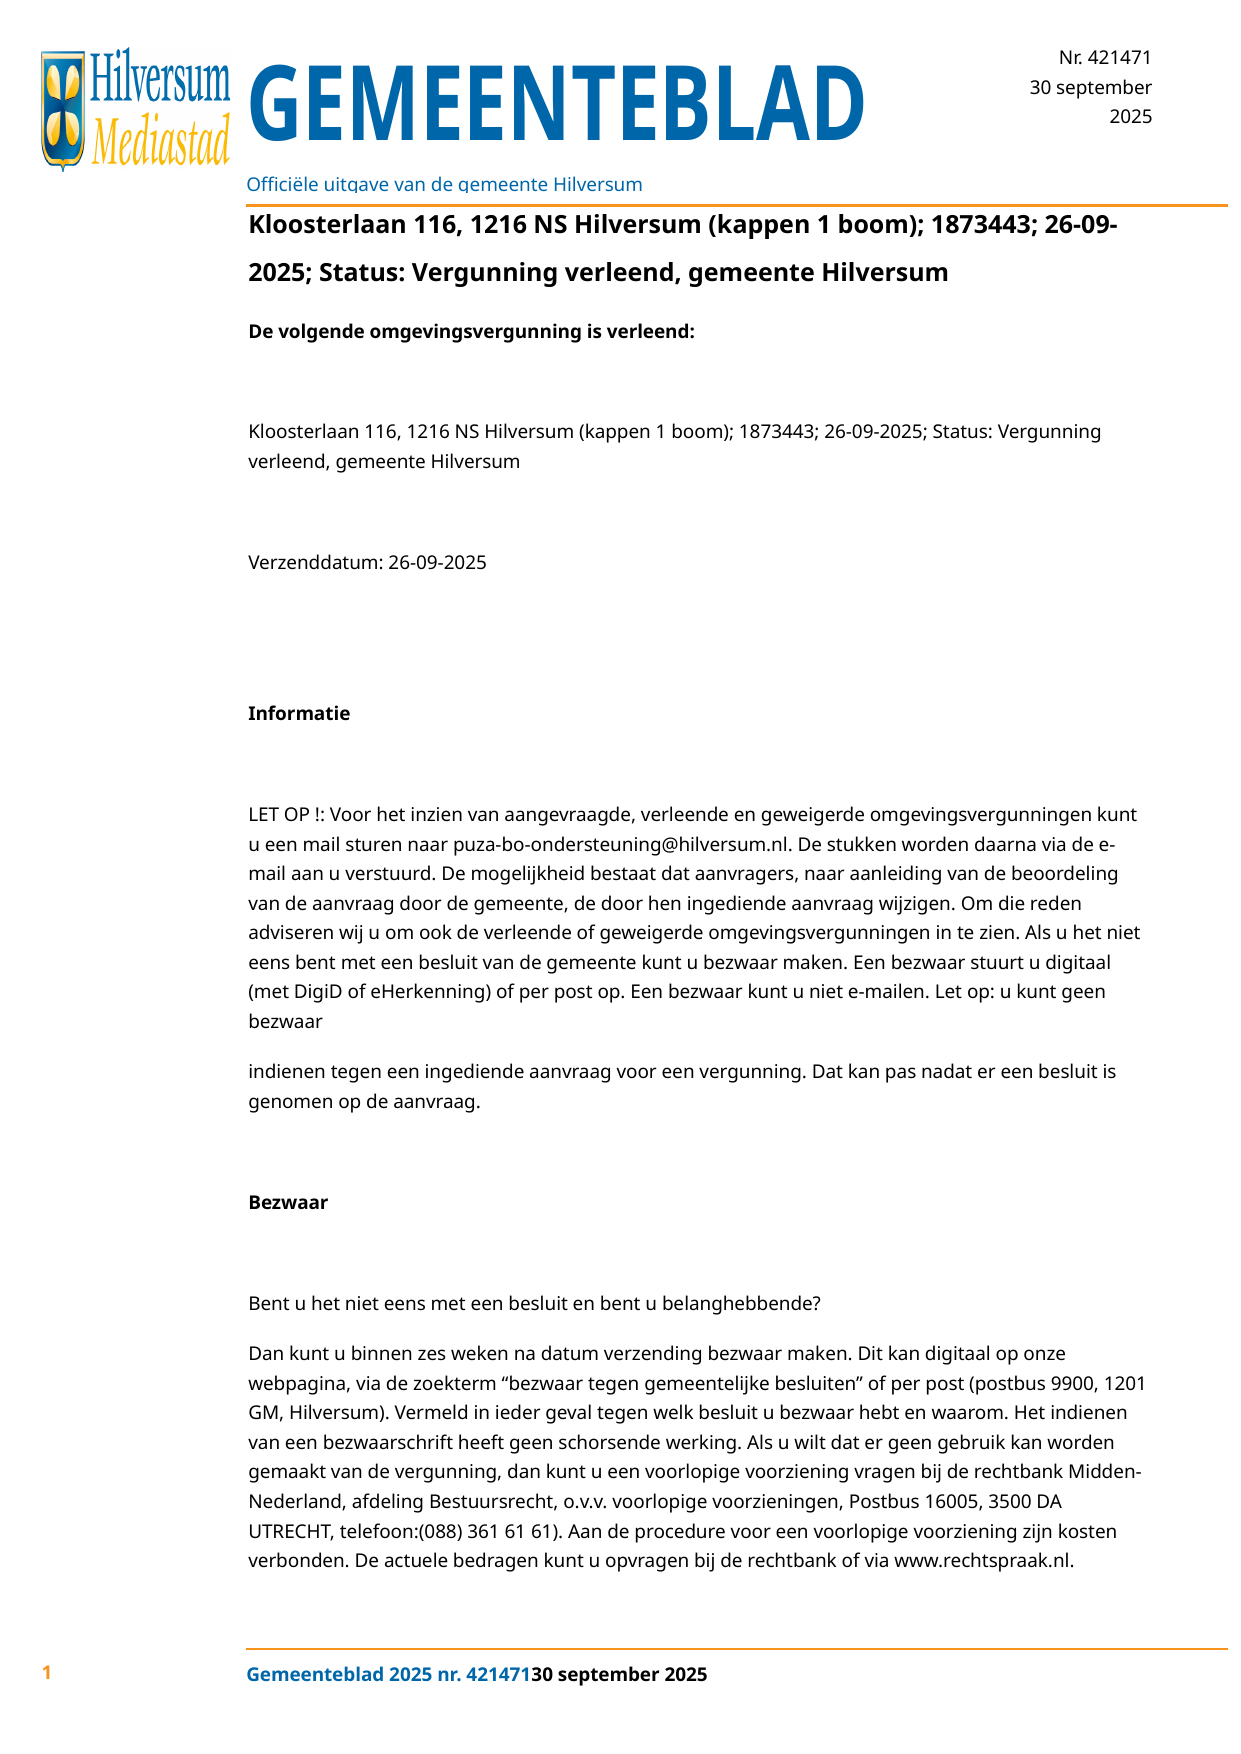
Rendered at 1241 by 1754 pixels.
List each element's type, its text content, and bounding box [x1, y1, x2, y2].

text Verzenddatum: 26-09-2025 [248, 549, 1152, 575]
text indienen tegen een ingediende aanvraag voor een vergunning. Dat kan pas nadat er een besluit is genomen op de aanvraag. [248, 1059, 1152, 1114]
text Kloosterlaan 116, 1216 NS Hilversum (kappen 1 boom); 1873443; 26-09-2025; Status: Vergunning verleend, gemeente Hilversum [248, 207, 1152, 288]
text Dan kunt u binnen zes weken na datum verzending bezwaar maken. Dit kan digitaal op onze webpagina, via de zoekterm “bezwaar tegen gemeentelijke besluiten” of per post (postbus 9900, 1201 GM, Hilversum). Vermeld in ieder geval tegen welk besluit u bezwaar hebt en waarom. Het indienen van een bezwaarschrift heeft geen schorsende werking. Als u wilt dat er geen gebruik kan worden gemaakt van de vergunning, dan kunt u een voorlopige voorziening vragen bij de rechtbank Midden-Nederland, afdeling Bestuursrecht, o.v.v. voorlopige voorzieningen, Postbus 16005, 3500 DA UTRECHT, telefoon:(088) 361 61 61). Aan de procedure voor een voorlopige voorziening zijn kosten verbonden. De actuele bedragen kunt u opvragen bij de rechtbank of via www.rechtspraak.nl. [248, 1340, 1152, 1573]
text LET OP !: Voor het inzien van aangevraagde, verleende en geweigerde omgevingsvergunningen kunt u een mail sturen naar puza-bo-ondersteuning@hilversum.nl. De stukken worden daarna via de e-mail aan u verstuurd. De mogelijkheid bestaat dat aanvragers, naar aanleiding van de beoordeling van de aanvraag door de gemeente, de door hen ingediende aanvraag wijzigen. Om die reden adviseren wij u om ook de verleende of geweigerde omgevingsvergunningen in te zien. Als u het niet eens bent met een besluit van de gemeente kunt u bezwaar maken. Een bezwaar stuurt u digitaal (met DigiD of eHerkenning) of per post op. Een bezwaar kunt u niet e-mailen. Let op: u kunt geen bezwaar [248, 801, 1152, 1034]
text Bezwaar [248, 1189, 1152, 1215]
text De volgende omgevingsvergunning is verleend: [248, 318, 1152, 344]
picture [41, 47, 231, 172]
text Informatie [248, 700, 1152, 726]
text Kloosterlaan 116, 1216 NS Hilversum (kappen 1 boom); 1873443; 26-09-2025; Status: Vergunning verleend, gemeente Hilversum [248, 419, 1152, 474]
text Bent u het niet eens met een besluit en bent u belanghebbende? [248, 1290, 1152, 1316]
